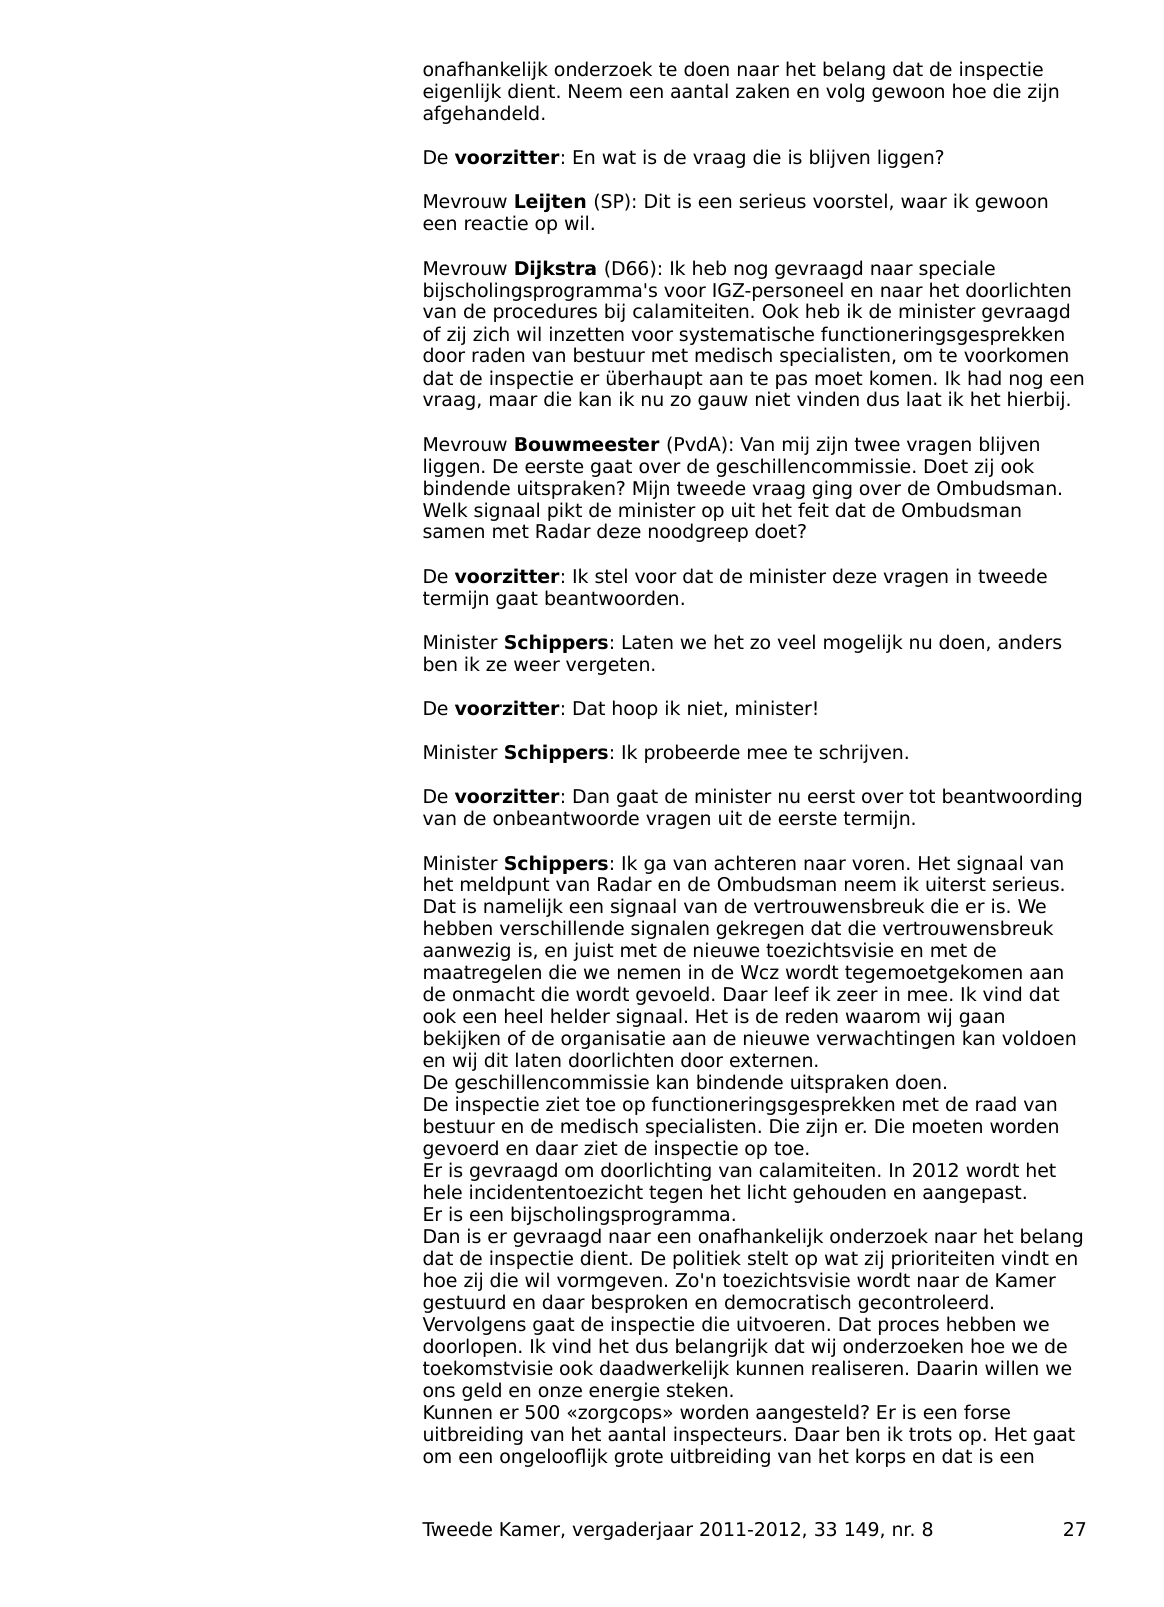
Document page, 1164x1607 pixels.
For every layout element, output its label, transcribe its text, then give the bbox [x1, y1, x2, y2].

text De voorzitter: En wat is de vraag die is blijven liggen? [422, 147, 1087, 169]
text Er is gevraagd om doorlichting van calamiteiten. In 2012 wordt het hele incidententoezicht tegen het licht gehouden en aangepast. [422, 1160, 1087, 1204]
text De geschillencommissie kan bindende uitspraken doen. [422, 1072, 1087, 1094]
text Minister Schippers: Ik probeerde mee te schrijven. [422, 742, 1087, 764]
text De voorzitter: Dan gaat de minister nu eerst over tot beantwoording van de onbeantwoorde vragen uit de eerste termijn. [422, 786, 1087, 830]
text De voorzitter: Ik stel voor dat de minister deze vragen in tweede termijn gaat beantwoorden. [422, 566, 1087, 609]
text Minister Schippers: Ik ga van achteren naar voren. Het signaal van het meldpunt van Radar en de Ombudsman neem ik uiterst serieus. Dat is namelijk een signaal van de vertrouwensbreuk die er is. We hebben verschillende signalen gekregen dat die vertrouwensbreuk aanwezig is, en juist met de nieuwe toezichtsvisie en met de maatregelen die we nemen in de Wcz wordt tegemoetgekomen aan de onmacht die wordt gevoeld. Daar leef ik zeer in mee. Ik vind dat ook een heel helder signaal. Het is de reden waarom wij gaan bekijken of de organisatie aan de nieuwe verwachtingen kan voldoen en wij dit laten doorlichten door externen. [422, 852, 1087, 1072]
text Kunnen er 500 «zorgcops» worden aangesteld? Er is een forse uitbreiding van het aantal inspecteurs. Daar ben ik trots op. Het gaat om een ongelooflijk grote uitbreiding van het korps en dat is een [422, 1402, 1087, 1468]
text Minister Schippers: Laten we het zo veel mogelijk nu doen, anders ben ik ze weer vergeten. [422, 632, 1087, 676]
text De inspectie ziet toe op functioneringsgesprekken met de raad van bestuur en de medisch specialisten. Die zijn er. Die moeten worden gevoerd en daar ziet de inspectie op toe. [422, 1094, 1087, 1160]
text Dan is er gevraagd naar een onafhankelijk onderzoek naar het belang dat de inspectie dient. De politiek stelt op wat zij prioriteiten vindt en hoe zij die wil vormgeven. Zo'n toezichtsvisie wordt naar de Kamer gestuurd en daar besproken en democratisch gecontroleerd. Vervolgens gaat de inspectie die uitvoeren. Dat proces hebben we doorlopen. Ik vind het dus belangrijk dat wij onderzoeken hoe we de toekomstvisie ook daadwerkelijk kunnen realiseren. Daarin willen we ons geld en onze energie steken. [422, 1226, 1087, 1402]
text De voorzitter: Dat hoop ik niet, minister! [422, 698, 1087, 720]
text Mevrouw Leijten (SP): Dit is een serieus voorstel, waar ik gewoon een reactie op wil. [422, 191, 1087, 235]
text onafhankelijk onderzoek te doen naar het belang dat de inspectie eigenlijk dient. Neem een aantal zaken en volg gewoon hoe die zijn afgehandeld. [422, 59, 1087, 125]
text Mevrouw Bouwmeester (PvdA): Van mij zijn twee vragen blijven liggen. De eerste gaat over de geschillencommissie. Doet zij ook bindende uitspraken? Mijn tweede vraag ging over de Ombudsman. Welk signaal pikt de minister op uit het feit dat de Ombudsman samen met Radar deze noodgreep doet? [422, 433, 1087, 543]
text Mevrouw Dijkstra (D66): Ik heb nog gevraagd naar speciale bijscholingsprogramma's voor IGZ-personeel en naar het doorlichten van de procedures bij calamiteiten. Ook heb ik de minister gevraagd of zij zich wil inzetten voor systematische functioneringsgesprekken door raden van bestuur met medisch specialisten, om te voorkomen dat de inspectie er überhaupt aan te pas moet komen. Ik had nog een vraag, maar die kan ik nu zo gauw niet vinden dus laat ik het hierbij. [422, 257, 1087, 411]
text Er is een bijscholingsprogramma. [422, 1204, 1087, 1226]
